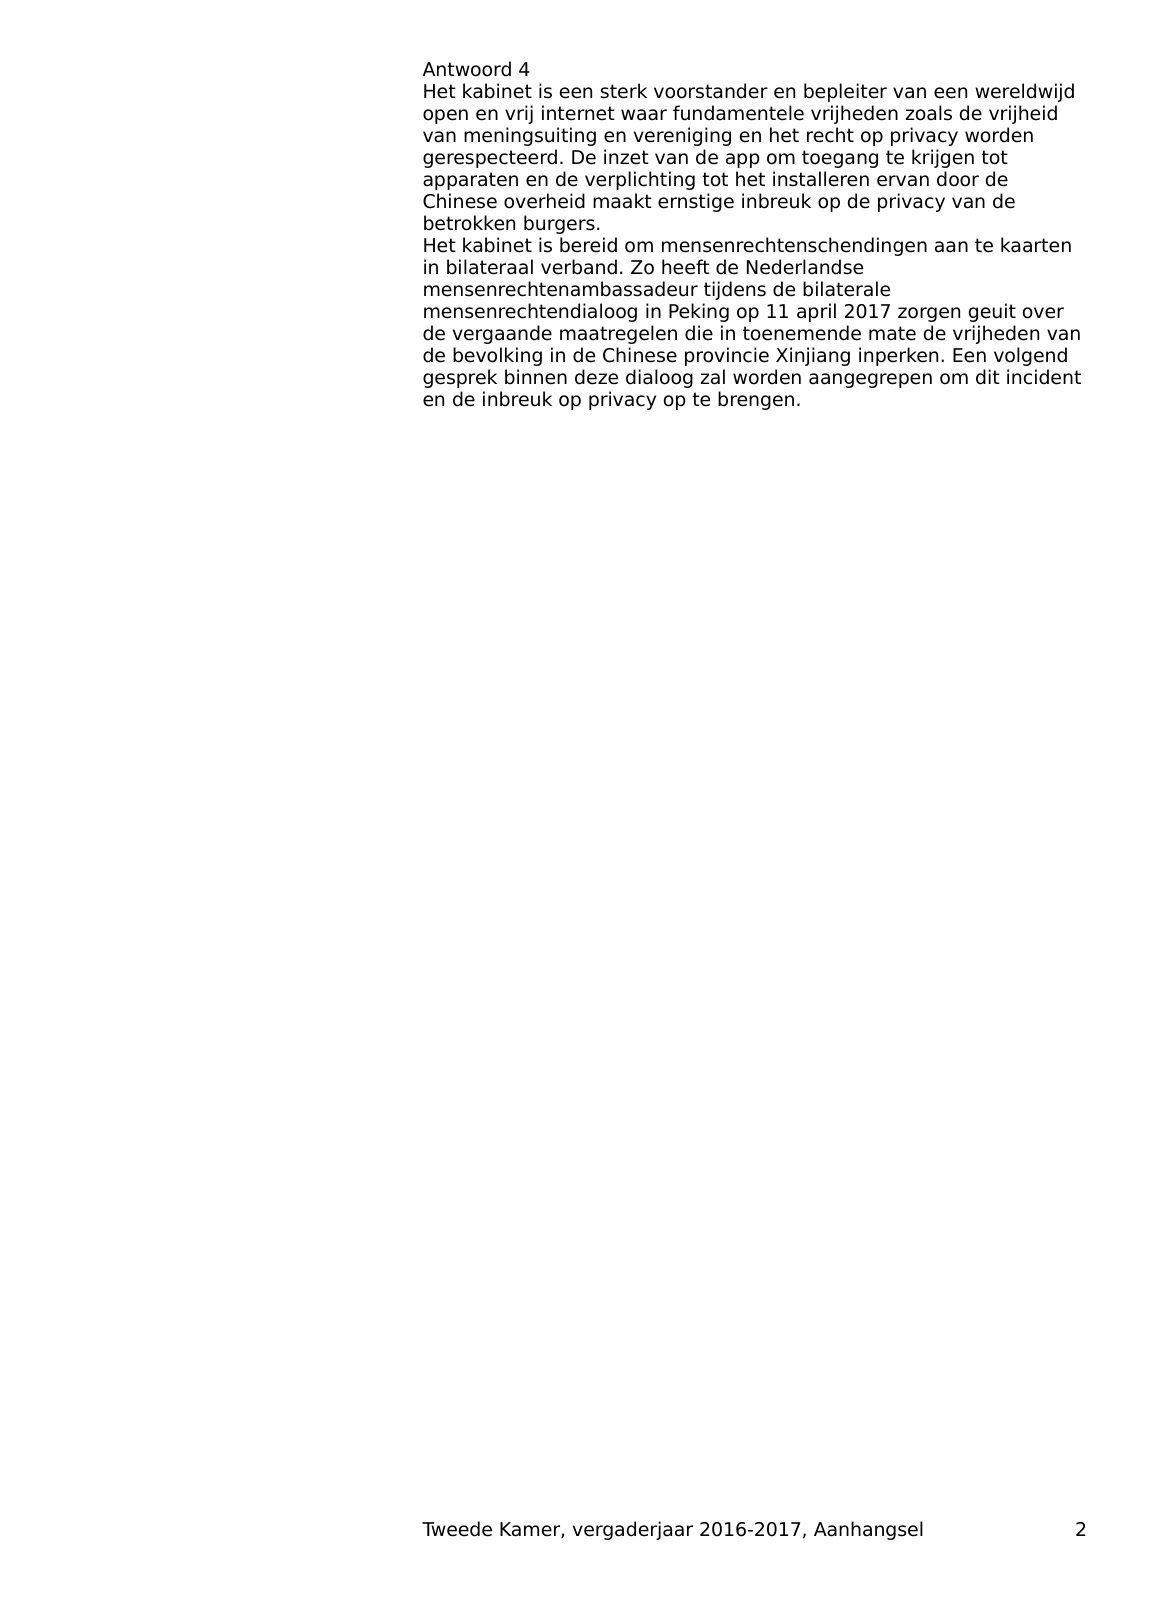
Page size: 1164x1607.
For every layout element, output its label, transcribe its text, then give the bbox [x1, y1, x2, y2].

text Het kabinet is een sterk voorstander en bepleiter van een wereldwijd open en vrij internet waar fundamentele vrijheden zoals de vrijheid van meningsuiting en vereniging en het recht op privacy worden gerespecteerd. De inzet van de app om toegang te krijgen tot apparaten en de verplichting tot het installeren ervan door de Chinese overheid maakt ernstige inbreuk op de privacy van de betrokken burgers. [422, 81, 1087, 235]
text Antwoord 4 [422, 59, 1087, 81]
text Het kabinet is bereid om mensenrechtenschendingen aan te kaarten in bilateraal verband. Zo heeft de Nederlandse mensenrechtenambassadeur tijdens de bilaterale mensenrechtendialoog in Peking op 11 april 2017 zorgen geuit over de vergaande maatregelen die in toenemende mate de vrijheden van de bevolking in de Chinese provincie Xinjiang inperken. Een volgend gesprek binnen deze dialoog zal worden aangegrepen om dit incident en de inbreuk op privacy op te brengen. [422, 235, 1087, 411]
